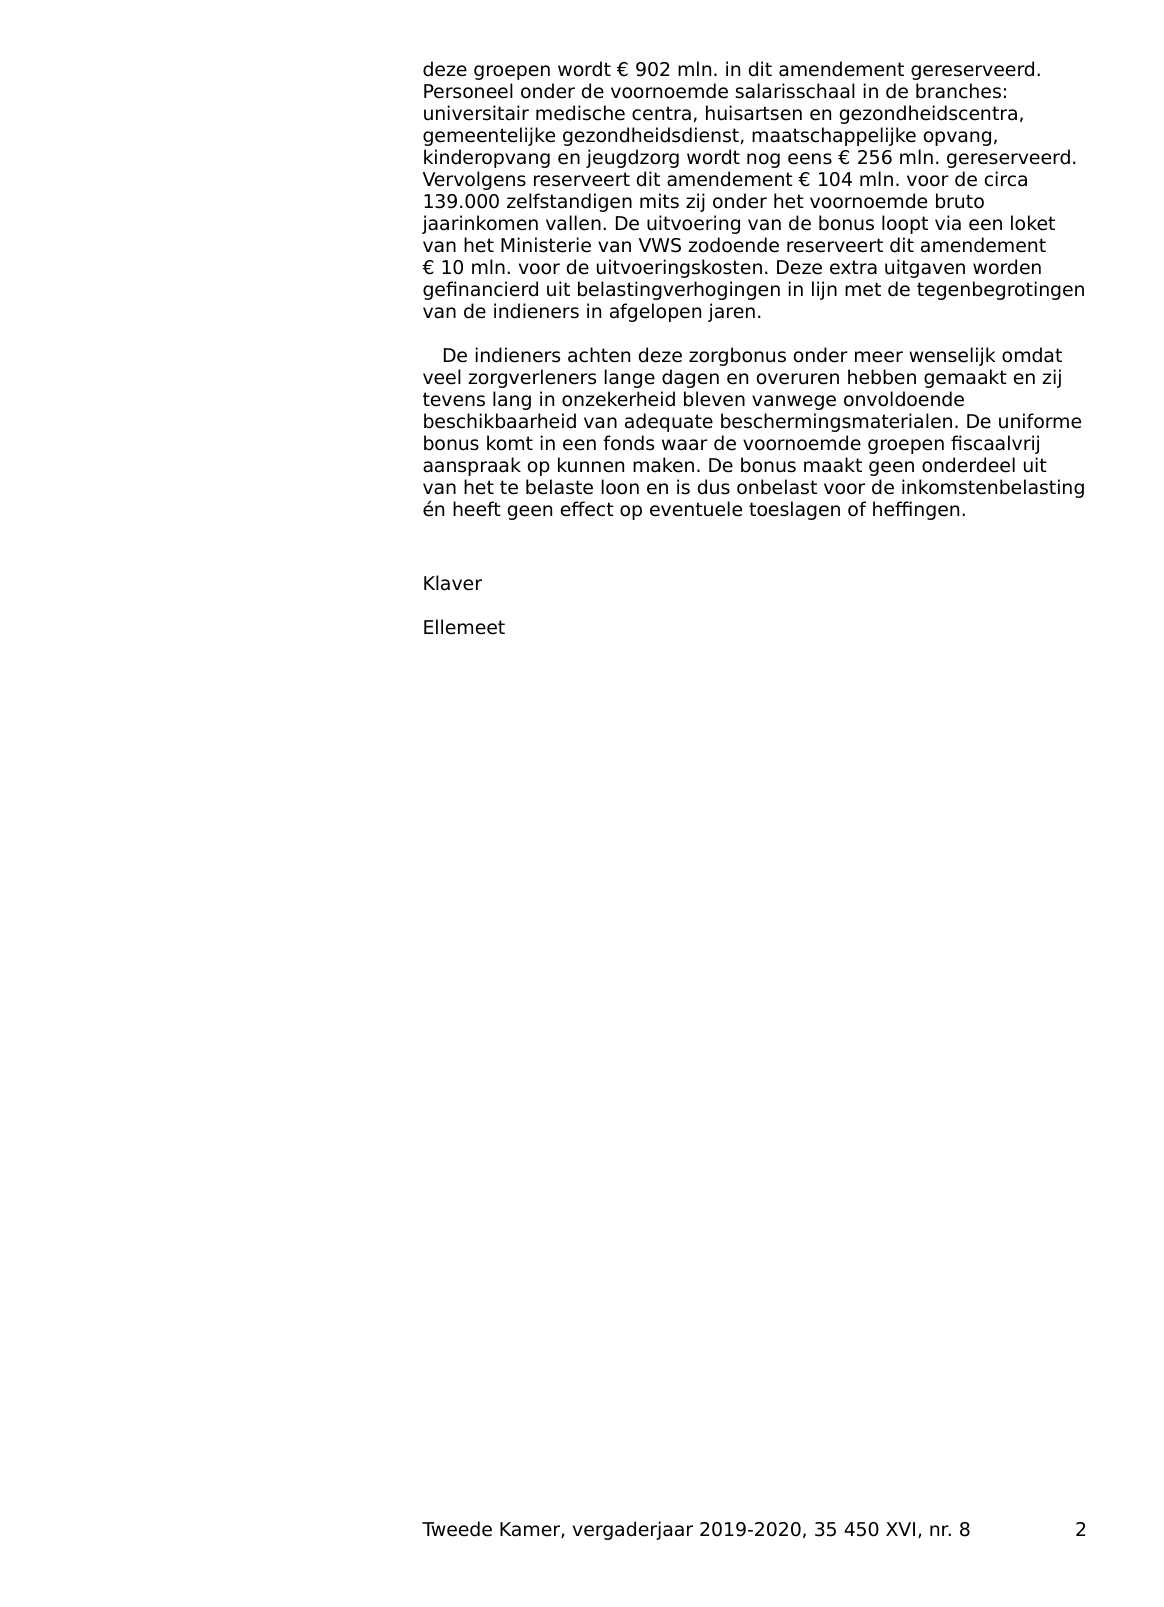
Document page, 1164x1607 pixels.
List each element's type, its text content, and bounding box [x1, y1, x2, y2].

text Klaver Ellemeet [422, 551, 1087, 639]
text deze groepen wordt € 902 mln. in dit amendement gereserveerd. Personeel onder de voornoemde salarisschaal in de branches: universitair medische centra, huisartsen en gezondheidscentra, gemeentelijke gezondheidsdienst, maatschappelijke opvang, kinderopvang en jeugdzorg wordt nog eens € 256 mln. gereserveerd. Vervolgens reserveert dit amendement € 104 mln. voor de circa 139.000 zelfstandigen mits zij onder het voornoemde bruto jaarinkomen vallen. De uitvoering van de bonus loopt via een loket van het Ministerie van VWS zodoende reserveert dit amendement € 10 mln. voor de uitvoeringskosten. Deze extra uitgaven worden gefinancierd uit belastingverhogingen in lijn met de tegenbegrotingen van de indieners in afgelopen jaren. [422, 59, 1087, 323]
text De indieners achten deze zorgbonus onder meer wenselijk omdat veel zorgverleners lange dagen en overuren hebben gemaakt en zij tevens lang in onzekerheid bleven vanwege onvoldoende beschikbaarheid van adequate beschermingsmaterialen. De uniforme bonus komt in een fonds waar de voornoemde groepen fiscaalvrij aanspraak op kunnen maken. De bonus maakt geen onderdeel uit van het te belaste loon en is dus onbelast voor de inkomstenbelasting én heeft geen effect op eventuele toeslagen of heffingen. [422, 345, 1087, 521]
